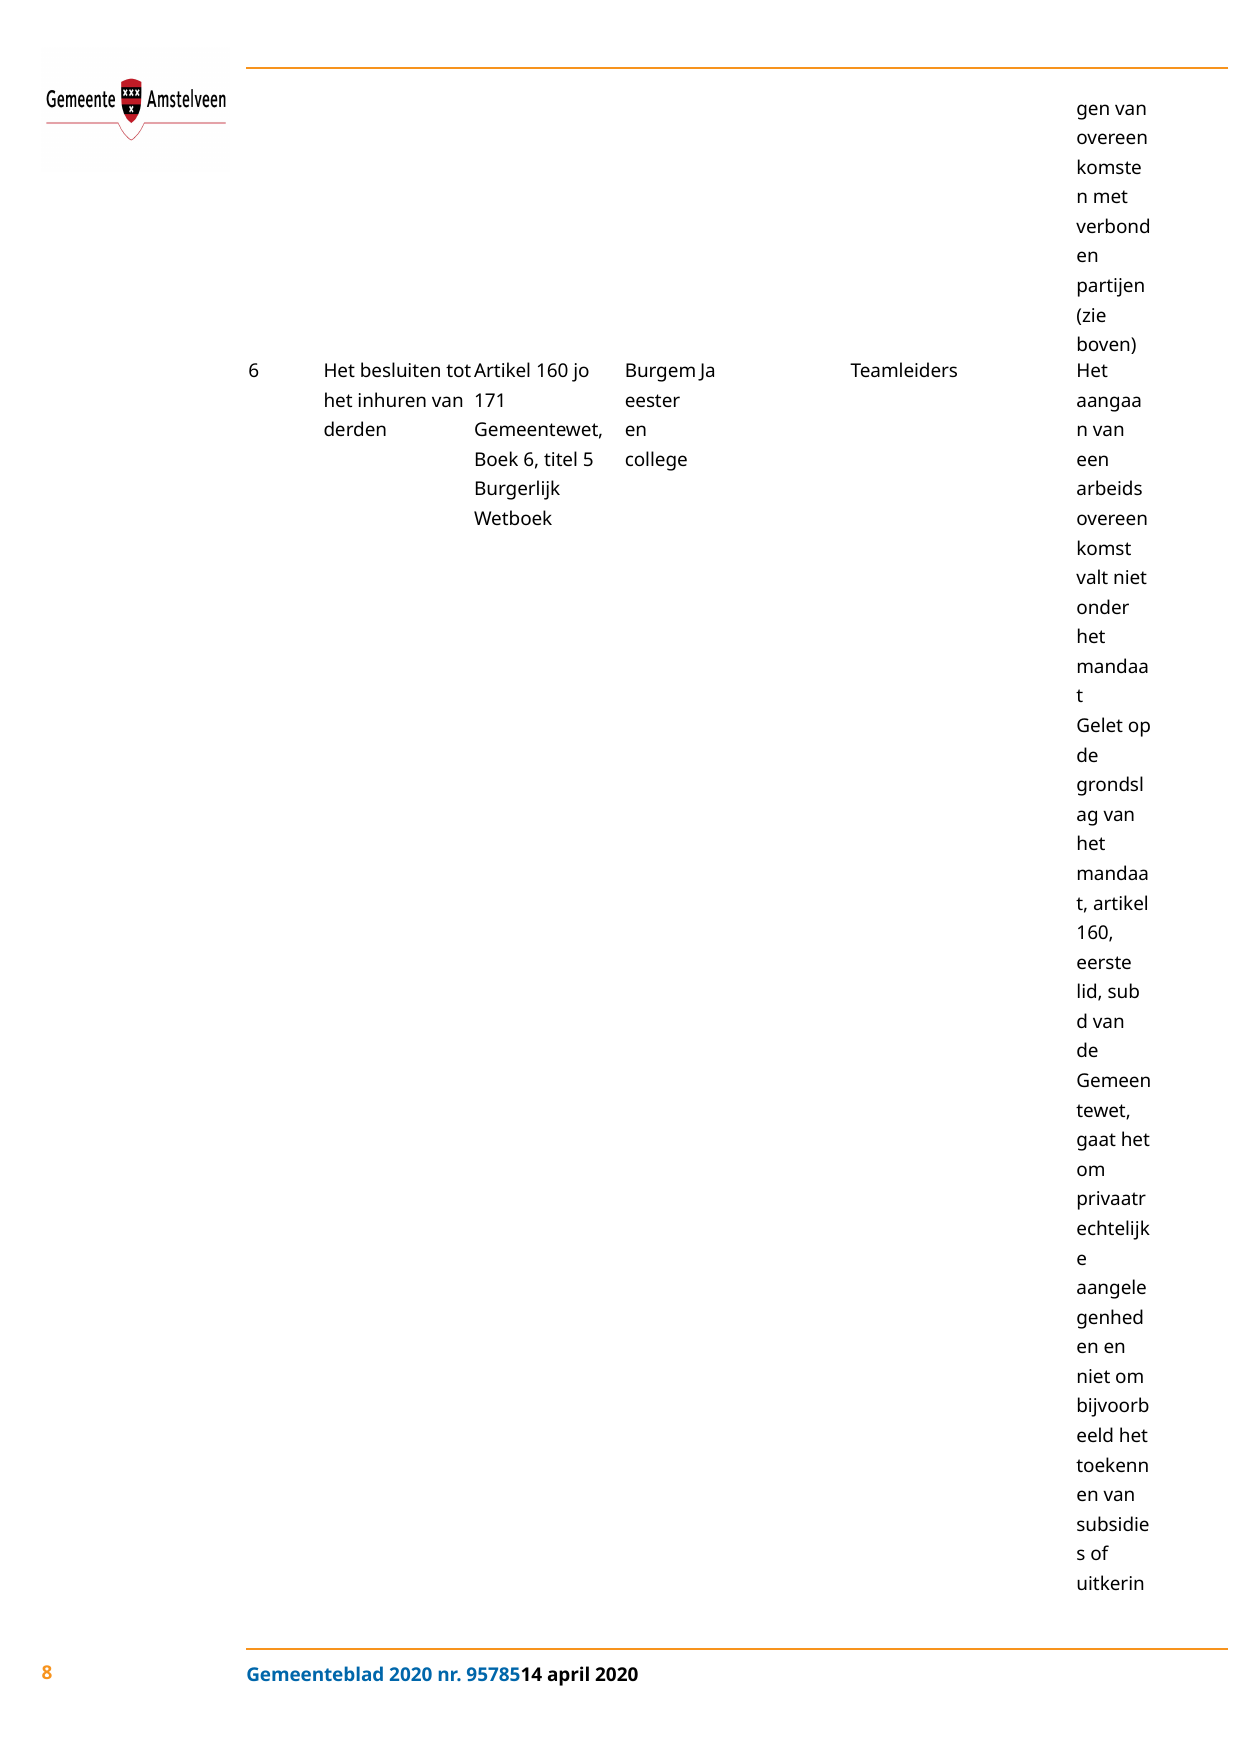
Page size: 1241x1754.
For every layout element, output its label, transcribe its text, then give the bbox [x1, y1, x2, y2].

table_cell [323, 95, 474, 357]
table_cell Artikel 160 jo 171 Gemeentewet, Boek 6, titel 5 Burgerlijk Wetboek [474, 357, 624, 1596]
table_cell 6 [248, 357, 323, 1596]
table_cell [248, 95, 323, 357]
table_cell Het besluiten tot het inhuren van derden [323, 357, 474, 1596]
table_cell Teamleiders [850, 357, 1076, 1596]
picture [41, 47, 231, 172]
table_cell [850, 95, 1076, 357]
table_cell Ja [700, 357, 850, 1596]
table_cell gen van overeenkomsten met verbonden partijen (zie boven) [1076, 95, 1152, 357]
table_cell [474, 95, 624, 357]
table_cell [625, 95, 700, 357]
table_cell [700, 95, 850, 357]
table_cell Het aangaan van een arbeidsovereenkomst valt niet onder het mandaat Gelet op de grondslag van het mandaat, artikel 160, eerste lid, sub d van de Gemeentewet, gaat het om privaatrechtelijke aangelegenheden en niet om bijvoorbeeld het toekennen van subsidies of uitkerin [1076, 357, 1152, 1596]
table_cell Burgemeester en college [625, 357, 700, 1596]
